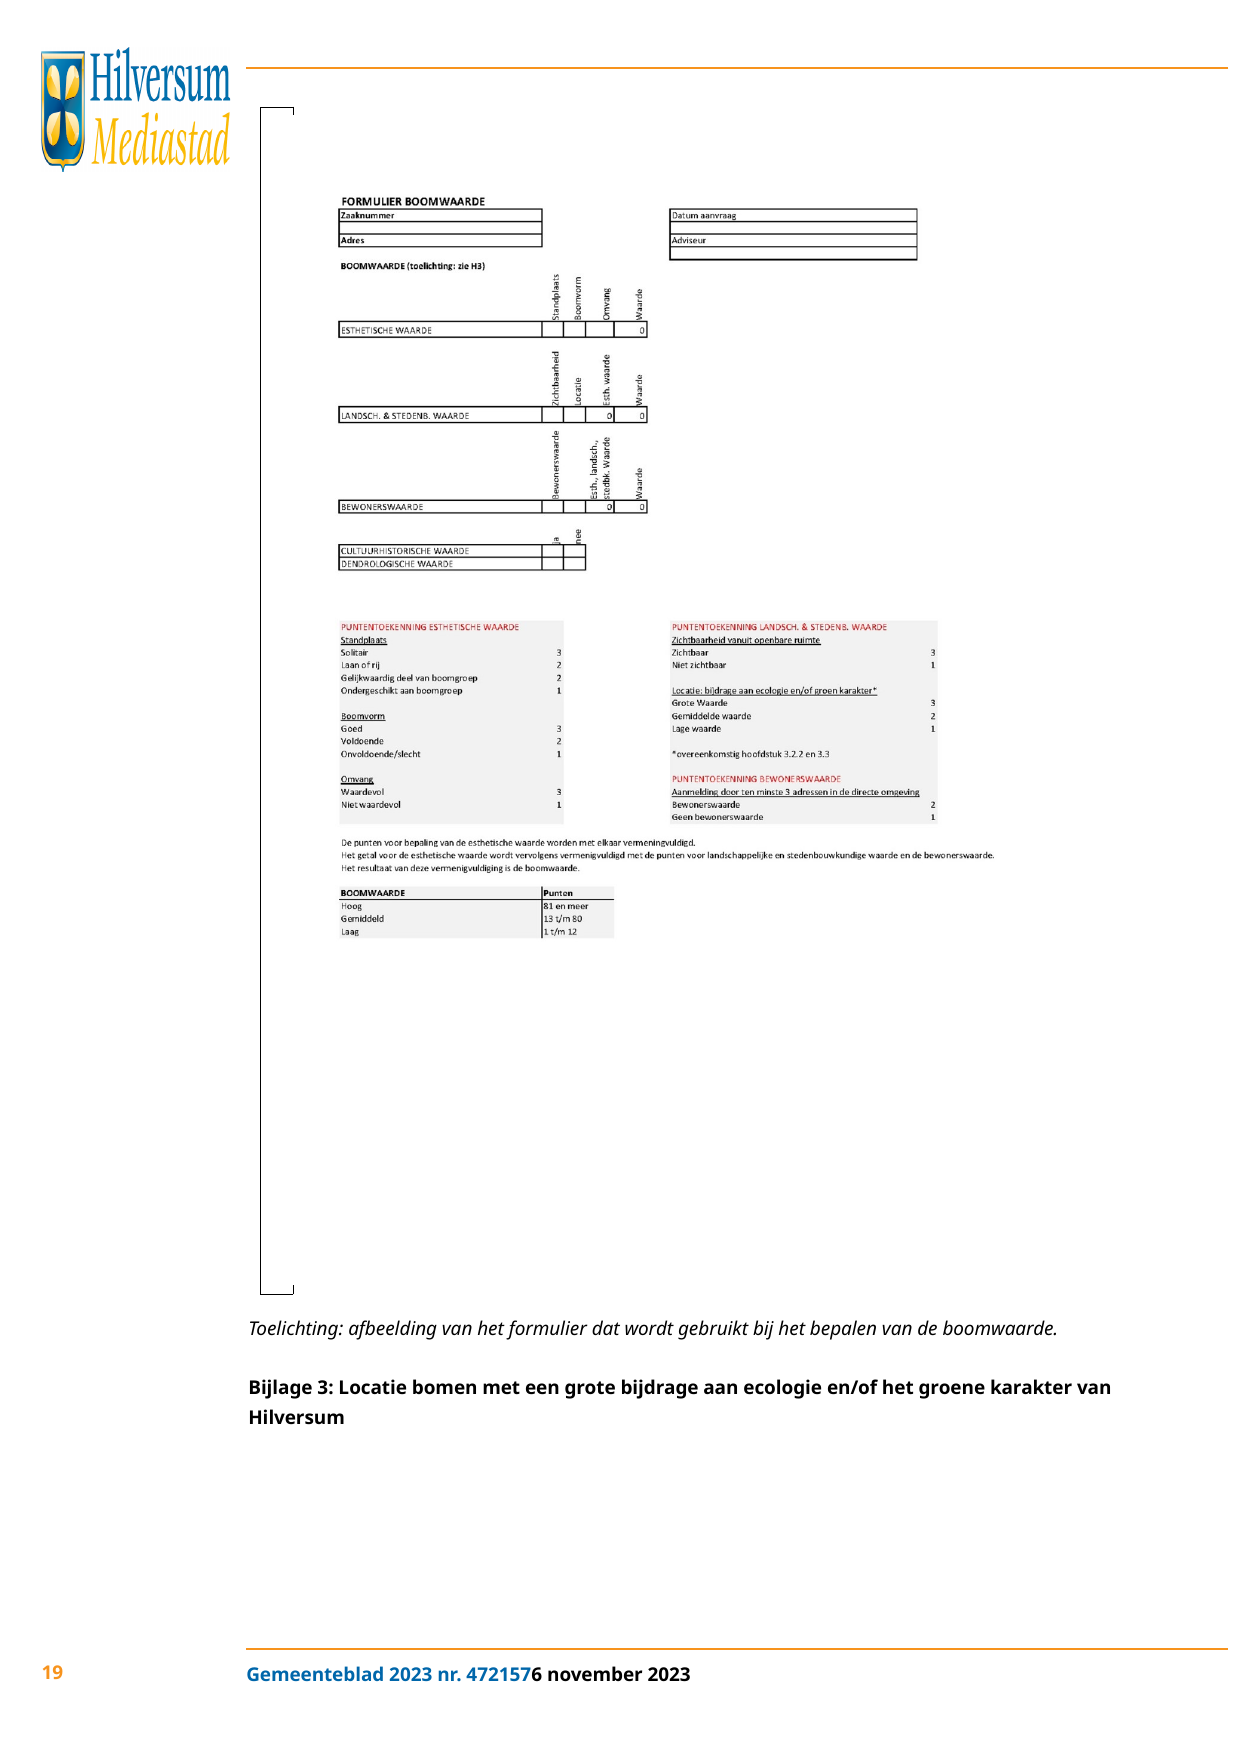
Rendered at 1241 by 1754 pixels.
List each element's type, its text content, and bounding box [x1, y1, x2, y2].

text Toelichting: afbeelding van het formulier dat wordt gebruikt bij het bepalen van de boomwaarde. [248, 1315, 1152, 1341]
text Bijlage 3: Locatie bomen met een grote bijdrage aan ecologie en/of het groene karakter van Hilversum [248, 1374, 1152, 1430]
picture [41, 47, 231, 172]
picture [268, 115, 1096, 1285]
